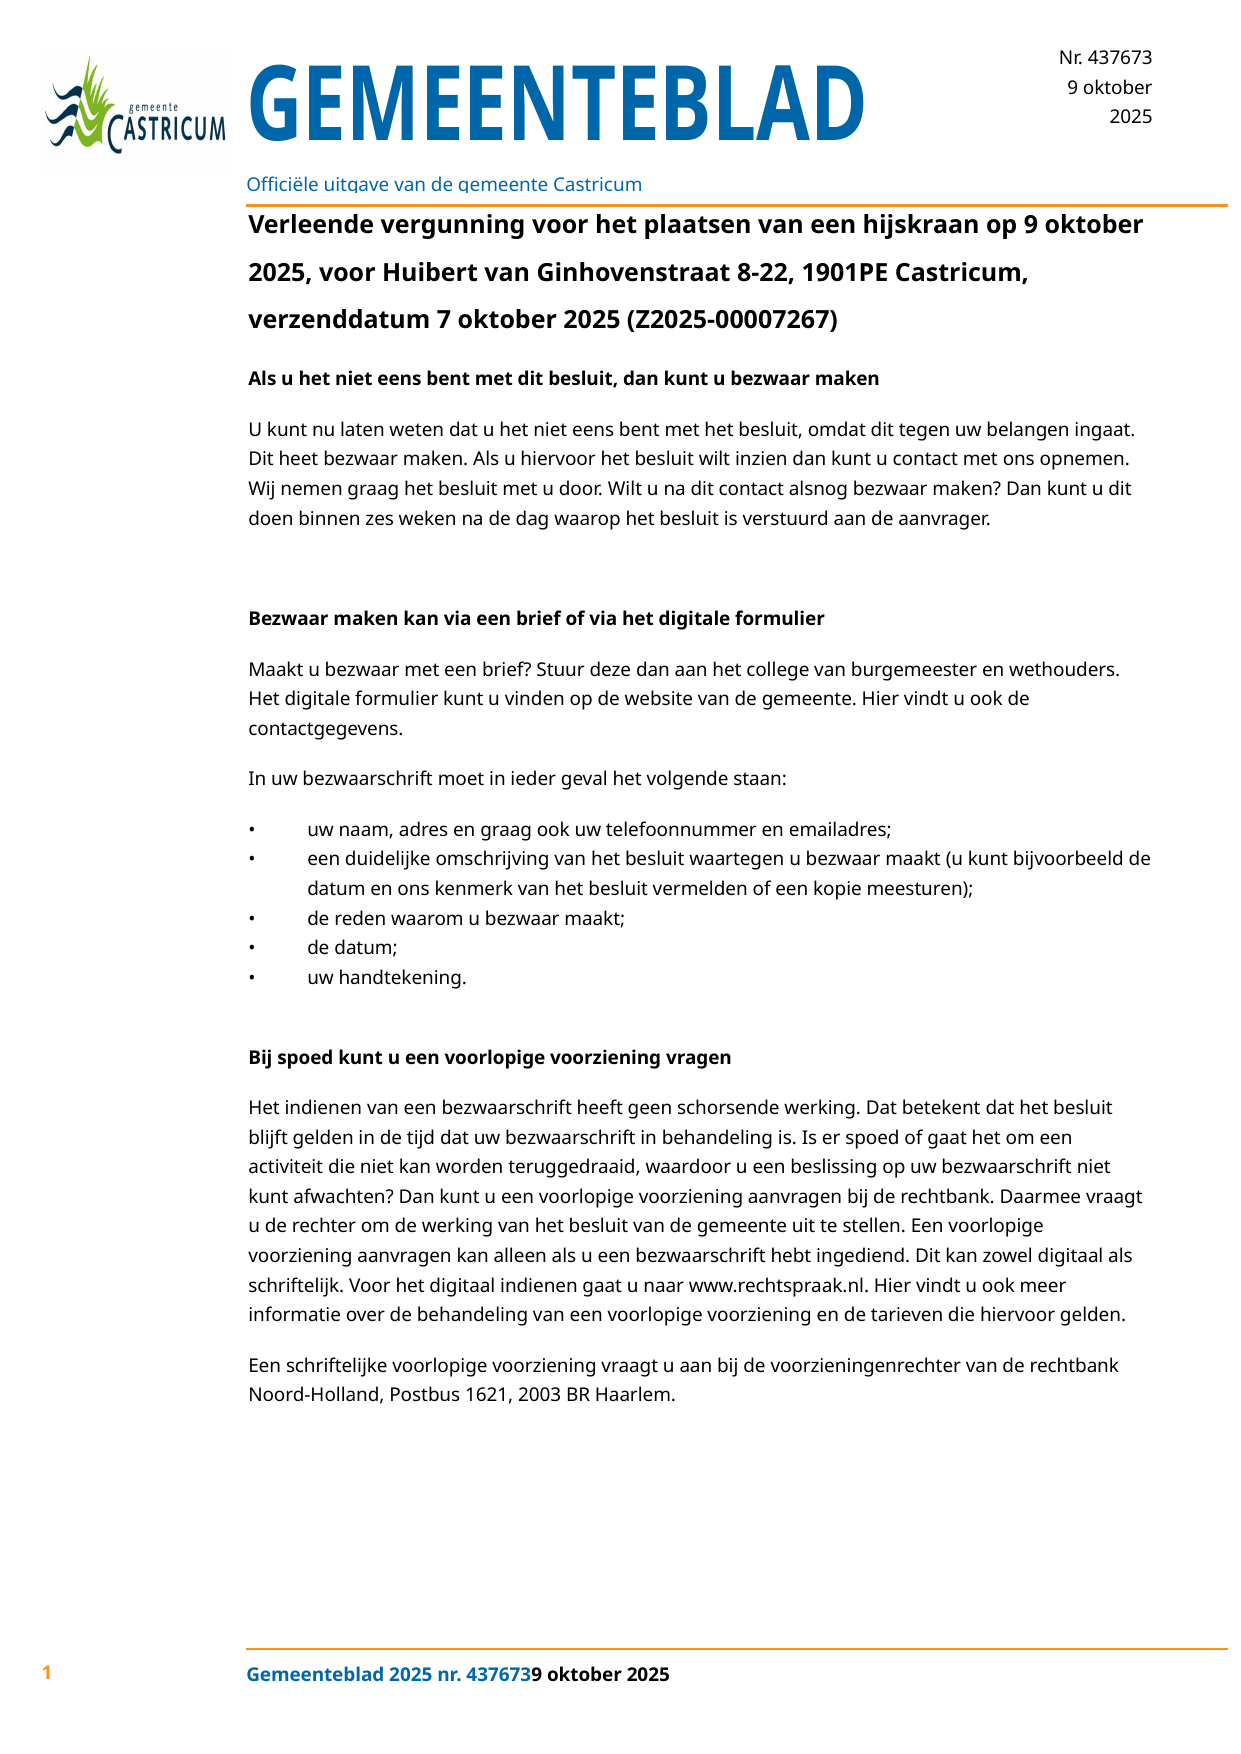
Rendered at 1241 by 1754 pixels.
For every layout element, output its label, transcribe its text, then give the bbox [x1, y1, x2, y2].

text Verleende vergunning voor het plaatsen van een hijskraan op 9 oktober 2025, voor Huibert van Ginhovenstraat 8-22, 1901PE Castricum, verzenddatum 7 oktober 2025 (Z2025-00007267) [248, 207, 1152, 336]
text Bezwaar maken kan via een brief of via het digitale formulier [248, 606, 1152, 631]
list de reden waarom u bezwaar maakt; [248, 905, 1152, 930]
list de datum; [248, 934, 1152, 960]
text U kunt nu laten weten dat u het niet eens bent met het besluit, omdat dit tegen uw belangen ingaat. Dit heet bezwaar maken. Als u hiervoor het besluit wilt inzien dan kunt u contact met ons opnemen. Wij nemen graag het besluit met u door. Wilt u na dit contact alsnog bezwaar maken? Dan kunt u dit doen binnen zes weken na de dag waarop het besluit is verstuurd aan de aanvrager. [248, 416, 1152, 530]
list uw handtekening. [248, 964, 1152, 989]
list uw naam, adres en graag ook uw telefoonnummer en emailadres; [248, 816, 1152, 842]
text Een schriftelijke voorlopige voorziening vraagt u aan bij de voorzieningenrechter van de rechtbank Noord-Holland, Postbus 1621, 2003 BR Haarlem. [248, 1352, 1152, 1407]
text In uw bezwaarschrift moet in ieder geval het volgende staan: [248, 766, 1152, 791]
text Het indienen van een bezwaarschrift heeft geen schorsende werking. Dat betekent dat het besluit blijft gelden in de tijd dat uw bezwaarschrift in behandeling is. Is er spoed of gaat het om een activiteit die niet kan worden teruggedraaid, waardoor u een beslissing op uw bezwaarschrift niet kunt afwachten? Dan kunt u een voorlopige voorziening aanvragen bij de rechtbank. Daarmee vraagt u de rechter om de werking van het besluit van de gemeente uit te stellen. Een voorlopige voorziening aanvragen kan alleen als u een bezwaarschrift hebt ingediend. Dit kan zowel digitaal als schriftelijk. Voor het digitaal indienen gaat u naar www.rechtspraak.nl. Hier vindt u ook meer informatie over de behandeling van een voorlopige voorziening en de tarieven die hiervoor gelden. [248, 1094, 1152, 1327]
list een duidelijke omschrijving van het besluit waartegen u bezwaar maakt (u kunt bijvoorbeeld de datum en ons kenmerk van het besluit vermelden of een kopie meesturen); [248, 846, 1152, 901]
text Als u het niet eens bent met dit besluit, dan kunt u bezwaar maken [248, 366, 1152, 391]
text Maakt u bezwaar met een brief? Stuur deze dan aan het college van burgemeester en wethouders. Het digitale formulier kunt u vinden op de website van de gemeente. Hier vindt u ook de contactgegevens. [248, 656, 1152, 741]
picture [41, 47, 231, 172]
text Bij spoed kunt u een voorlopige voorziening vragen [248, 1044, 1152, 1069]
